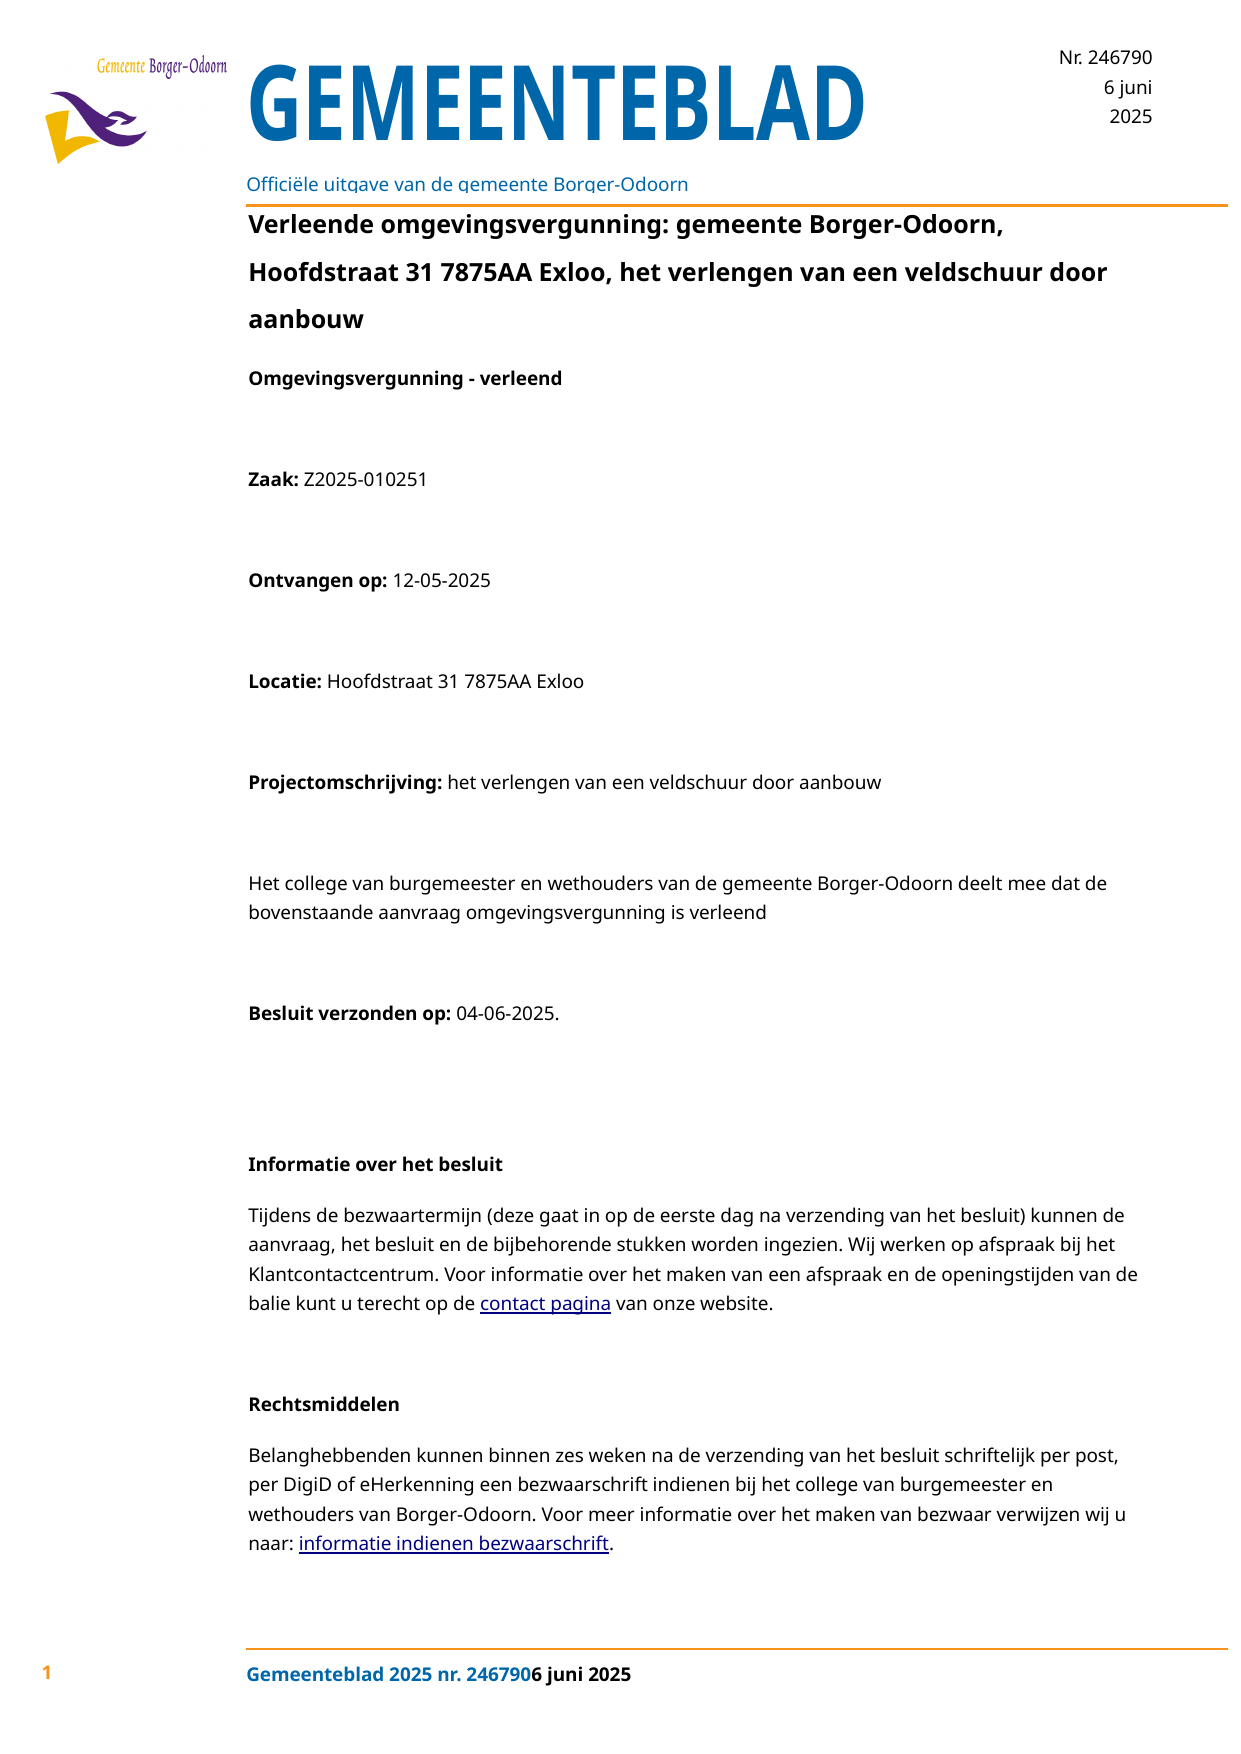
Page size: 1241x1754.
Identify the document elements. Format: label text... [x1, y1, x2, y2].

text Omgevingsvergunning - verleend [248, 366, 1152, 391]
text Locatie: Hoofdstraat 31 7875AA Exloo [248, 668, 1152, 694]
text Belanghebbenden kunnen binnen zes weken na de verzending van het besluit schriftelijk per post, per DigiD of eHerkenning een bezwaarschrift indienen bij het college van burgemeester en wethouders van Borger-Odoorn. Voor meer informatie over het maken van bezwaar verwijzen wij u naar: informatie indienen bezwaarschrift. [248, 1442, 1152, 1556]
picture [41, 47, 231, 172]
text Het college van burgemeester en wethouders van de gemeente Borger-Odoorn deelt mee dat de bovenstaande aanvraag omgevingsvergunning is verleend [248, 870, 1152, 925]
text Verleende omgevingsvergunning: gemeente Borger-Odoorn, Hoofdstraat 31 7875AA Exloo, het verlengen van een veldschuur door aanbouw [248, 207, 1152, 336]
text Informatie over het besluit [248, 1151, 1152, 1177]
text Besluit verzonden op: 04-06-2025. [248, 1000, 1152, 1026]
text Tijdens de bezwaartermijn (deze gaat in op de eerste dag na verzending van het besluit) kunnen de aanvraag, het besluit en de bijbehorende stukken worden ingezien. Wij werken op afspraak bij het Klantcontactcentrum. Voor informatie over het maken van een afspraak en de openingstijden van de balie kunt u terecht op de contact pagina van onze website. [248, 1202, 1152, 1316]
text Rechtsmiddelen [248, 1391, 1152, 1417]
text Projectomschrijving: het verlengen van een veldschuur door aanbouw [248, 769, 1152, 794]
text Ontvangen op: 12-05-2025 [248, 567, 1152, 593]
text Zaak: Z2025-010251 [248, 466, 1152, 492]
